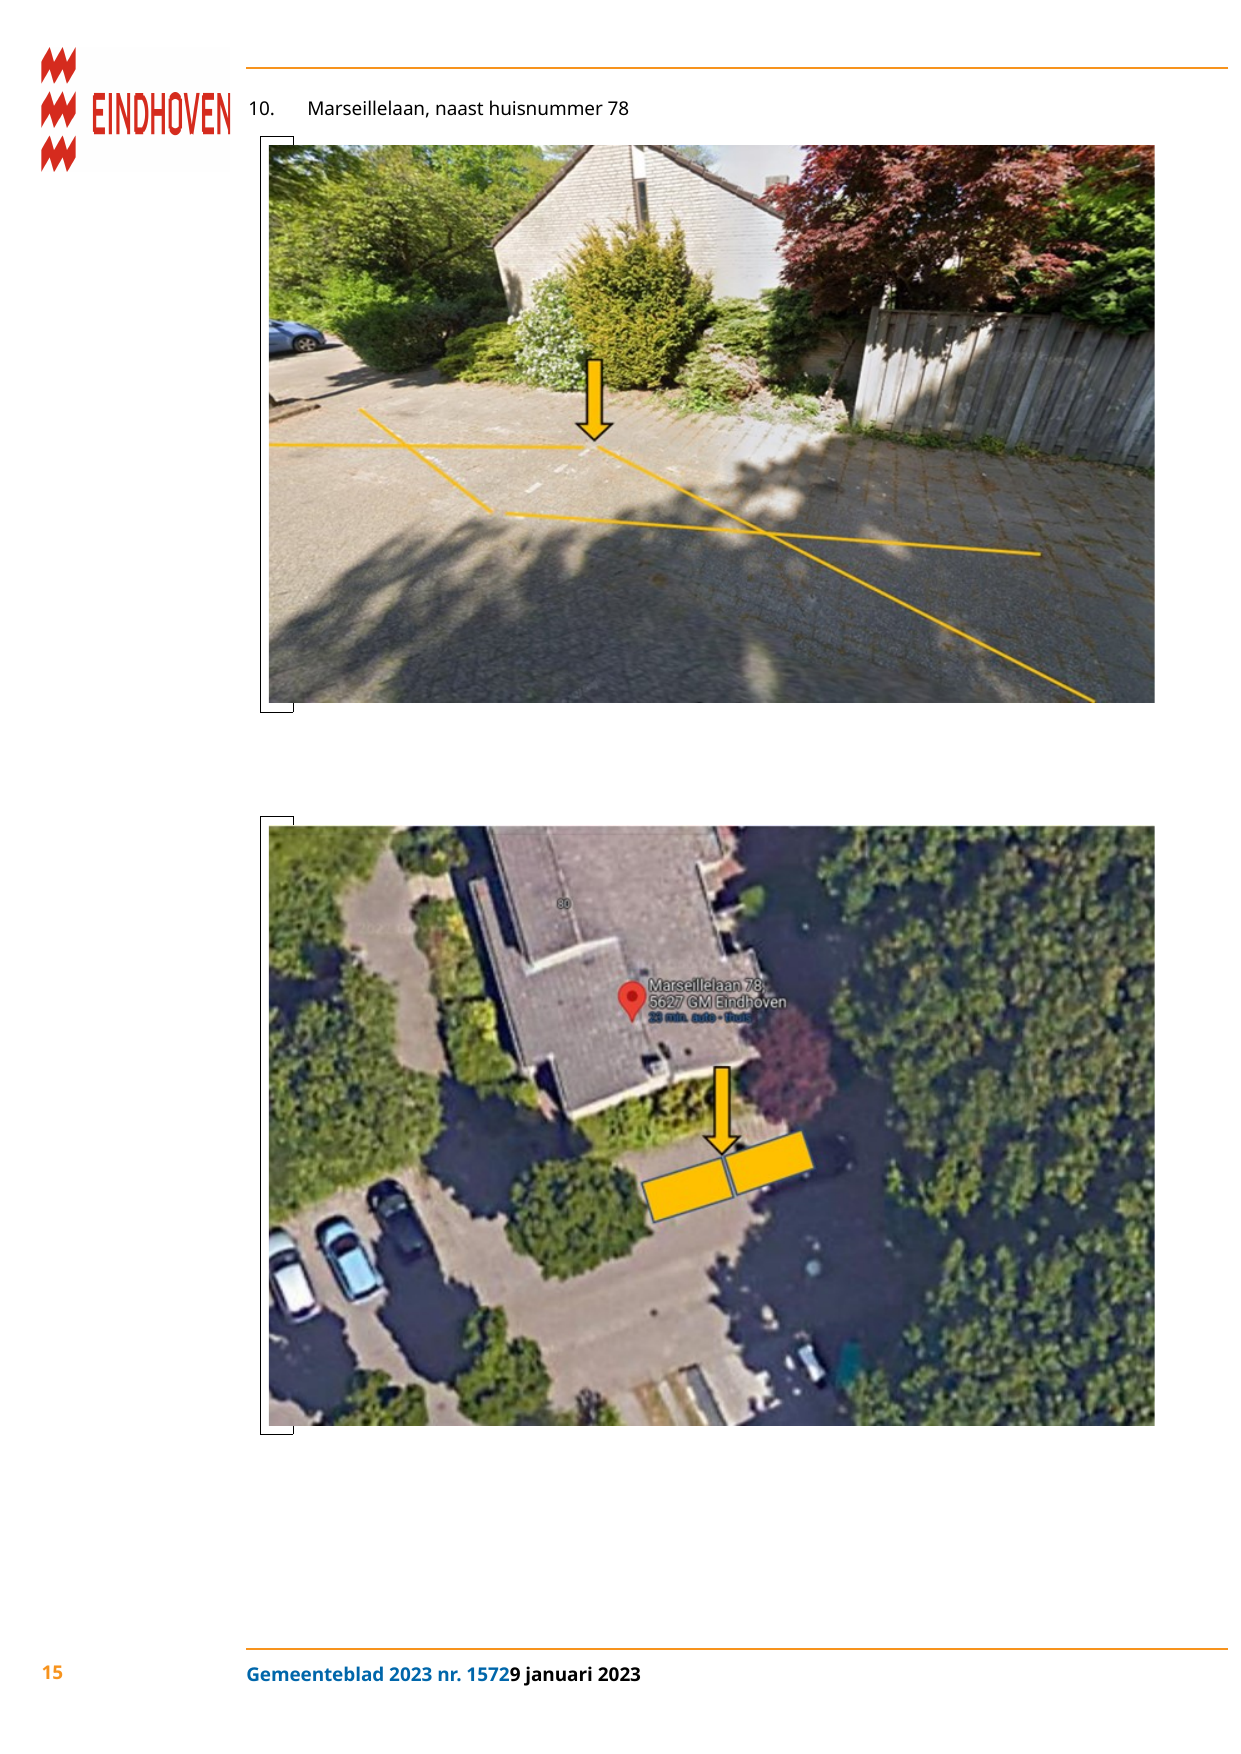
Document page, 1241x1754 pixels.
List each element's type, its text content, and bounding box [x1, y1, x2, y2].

picture [268, 145, 1155, 703]
picture [268, 825, 1155, 1426]
list Marseillelaan, naast huisnummer 78 [248, 95, 1152, 121]
picture [41, 47, 231, 172]
